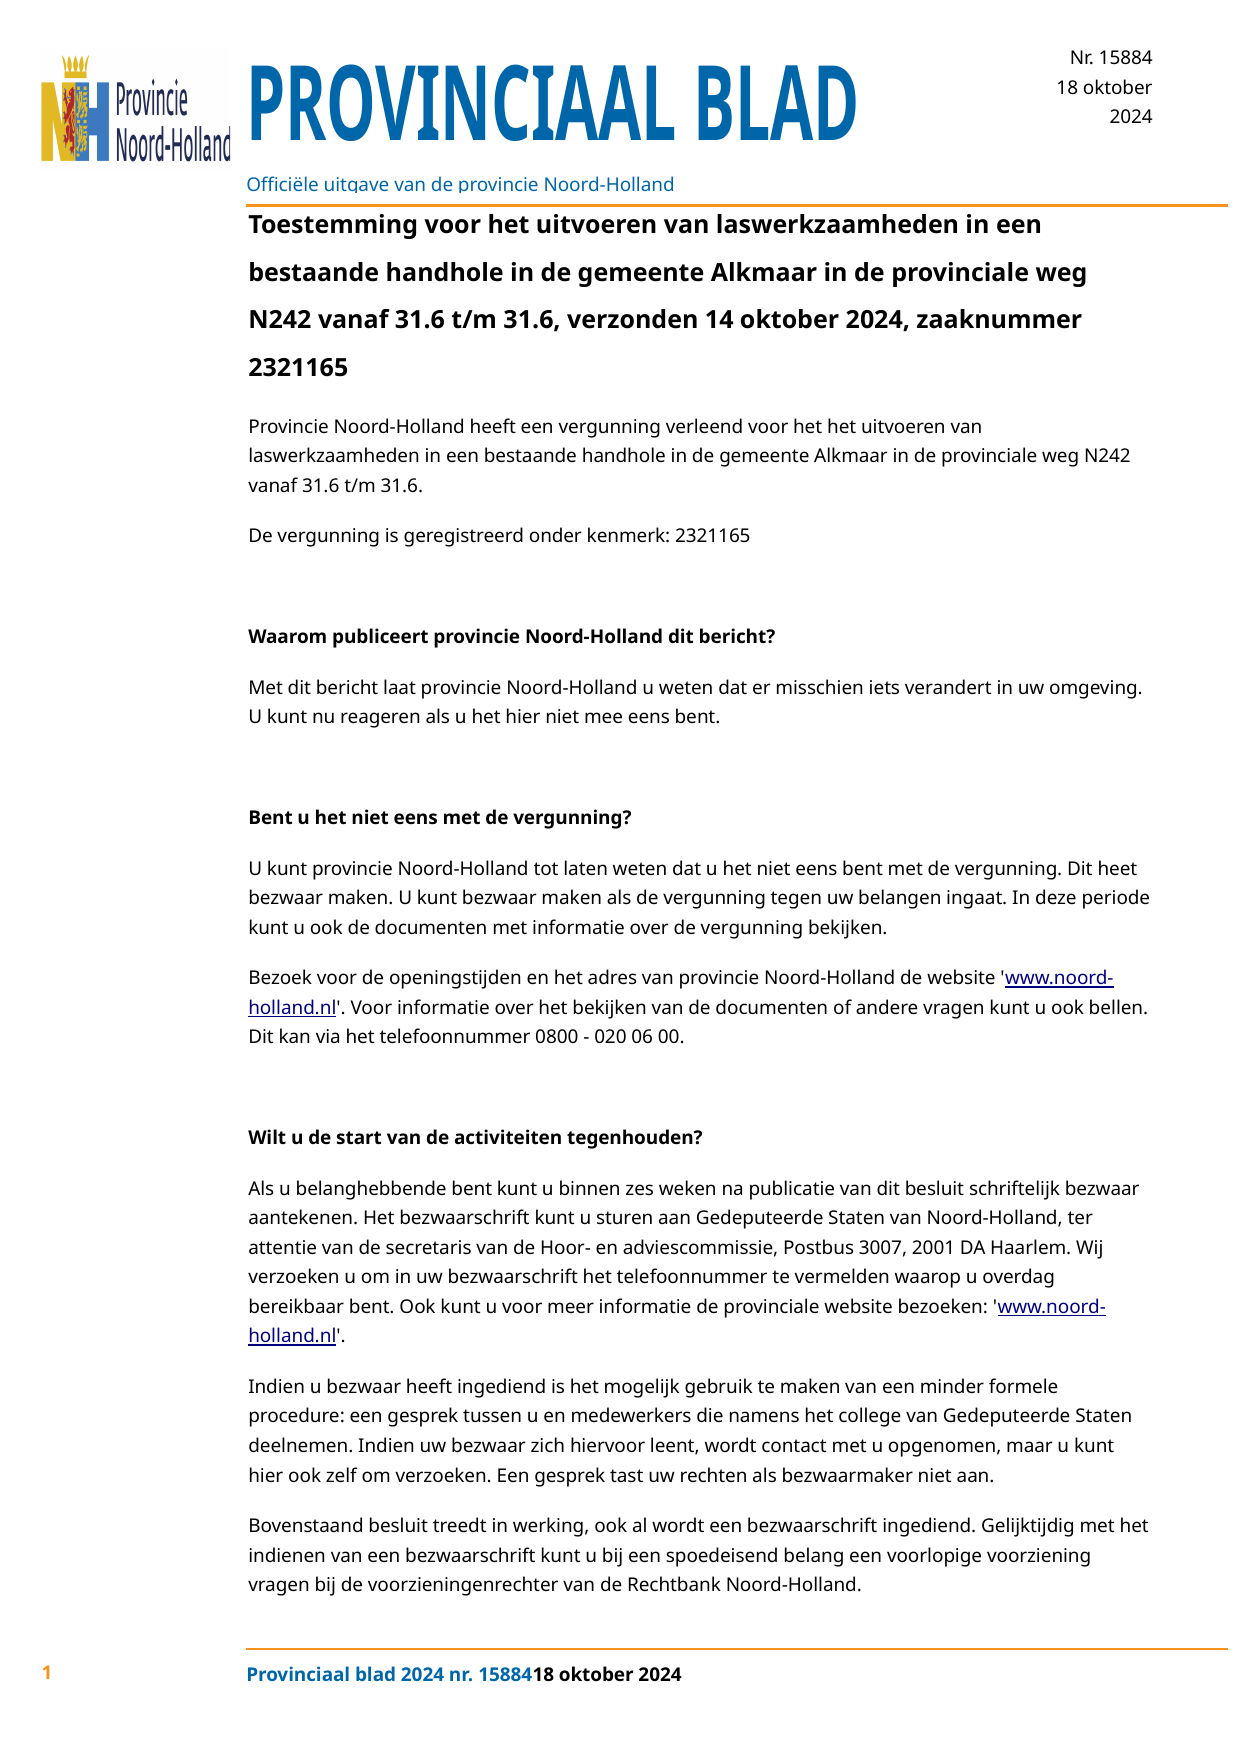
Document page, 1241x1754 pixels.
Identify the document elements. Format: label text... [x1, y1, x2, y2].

text Bovenstaand besluit treedt in werking, ook al wordt een bezwaarschrift ingediend. Gelijktijdig met het indienen van een bezwaarschrift kunt u bij een spoedeisend belang een voorlopige voorziening vragen bij de voorzieningenrechter van de Rechtbank Noord-Holland. [248, 1512, 1152, 1597]
text De vergunning is geregistreerd onder kenmerk: 2321165 [248, 523, 1152, 548]
text Met dit bericht laat provincie Noord-Holland u weten dat er misschien iets verandert in uw omgeving. U kunt nu reageren als u het hier niet mee eens bent. [248, 674, 1152, 729]
text Indien u bezwaar heeft ingediend is het mogelijk gebruik te maken van een minder formele procedure: een gesprek tussen u en medewerkers die namens het college van Gedeputeerde Staten deelnemen. Indien uw bezwaar zich hiervoor leent, wordt contact met u opgenomen, maar u kunt hier ook zelf om verzoeken. Een gesprek tast uw rechten als bezwaarmaker niet aan. [248, 1373, 1152, 1488]
text Waarom publiceert provincie Noord-Holland dit bericht? [248, 623, 1152, 649]
text Bezoek voor de openingstijden en het adres van provincie Noord-Holland de website 'www.noord-holland.nl'. Voor informatie over het bekijken van de documenten of andere vragen kunt u ook bellen. Dit kan via het telefoonnummer 0800 - 020 06 00. [248, 964, 1152, 1049]
picture [41, 47, 231, 172]
text U kunt provincie Noord-Holland tot laten weten dat u het niet eens bent met de vergunning. Dit heet bezwaar maken. U kunt bezwaar maken als de vergunning tegen uw belangen ingaat. In deze periode kunt u ook de documenten met informatie over de vergunning bekijken. [248, 855, 1152, 940]
text Als u belanghebbende bent kunt u binnen zes weken na publicatie van dit besluit schriftelijk bezwaar aantekenen. Het bezwaarschrift kunt u sturen aan Gedeputeerde Staten van Noord-Holland, ter attentie van de secretaris van de Hoor- en adviescommissie, Postbus 3007, 2001 DA Haarlem. Wij verzoeken u om in uw bezwaarschrift het telefoonnummer te vermelden waarop u overdag bereikbaar bent. Ook kunt u voor meer informatie de provinciale website bezoeken: 'www.noord-holland.nl'. [248, 1175, 1152, 1348]
text Provincie Noord-Holland heeft een vergunning verleend voor het het uitvoeren van laswerkzaamheden in een bestaande handhole in de gemeente Alkmaar in de provinciale weg N242 vanaf 31.6 t/m 31.6. [248, 413, 1152, 498]
text Toestemming voor het uitvoeren van laswerkzaamheden in een bestaande handhole in de gemeente Alkmaar in de provinciale weg N242 vanaf 31.6 t/m 31.6, verzonden 14 oktober 2024, zaaknummer 2321165 [248, 207, 1152, 384]
text Wilt u de start van de activiteiten tegenhouden? [248, 1124, 1152, 1150]
text Bent u het niet eens met de vergunning? [248, 804, 1152, 830]
